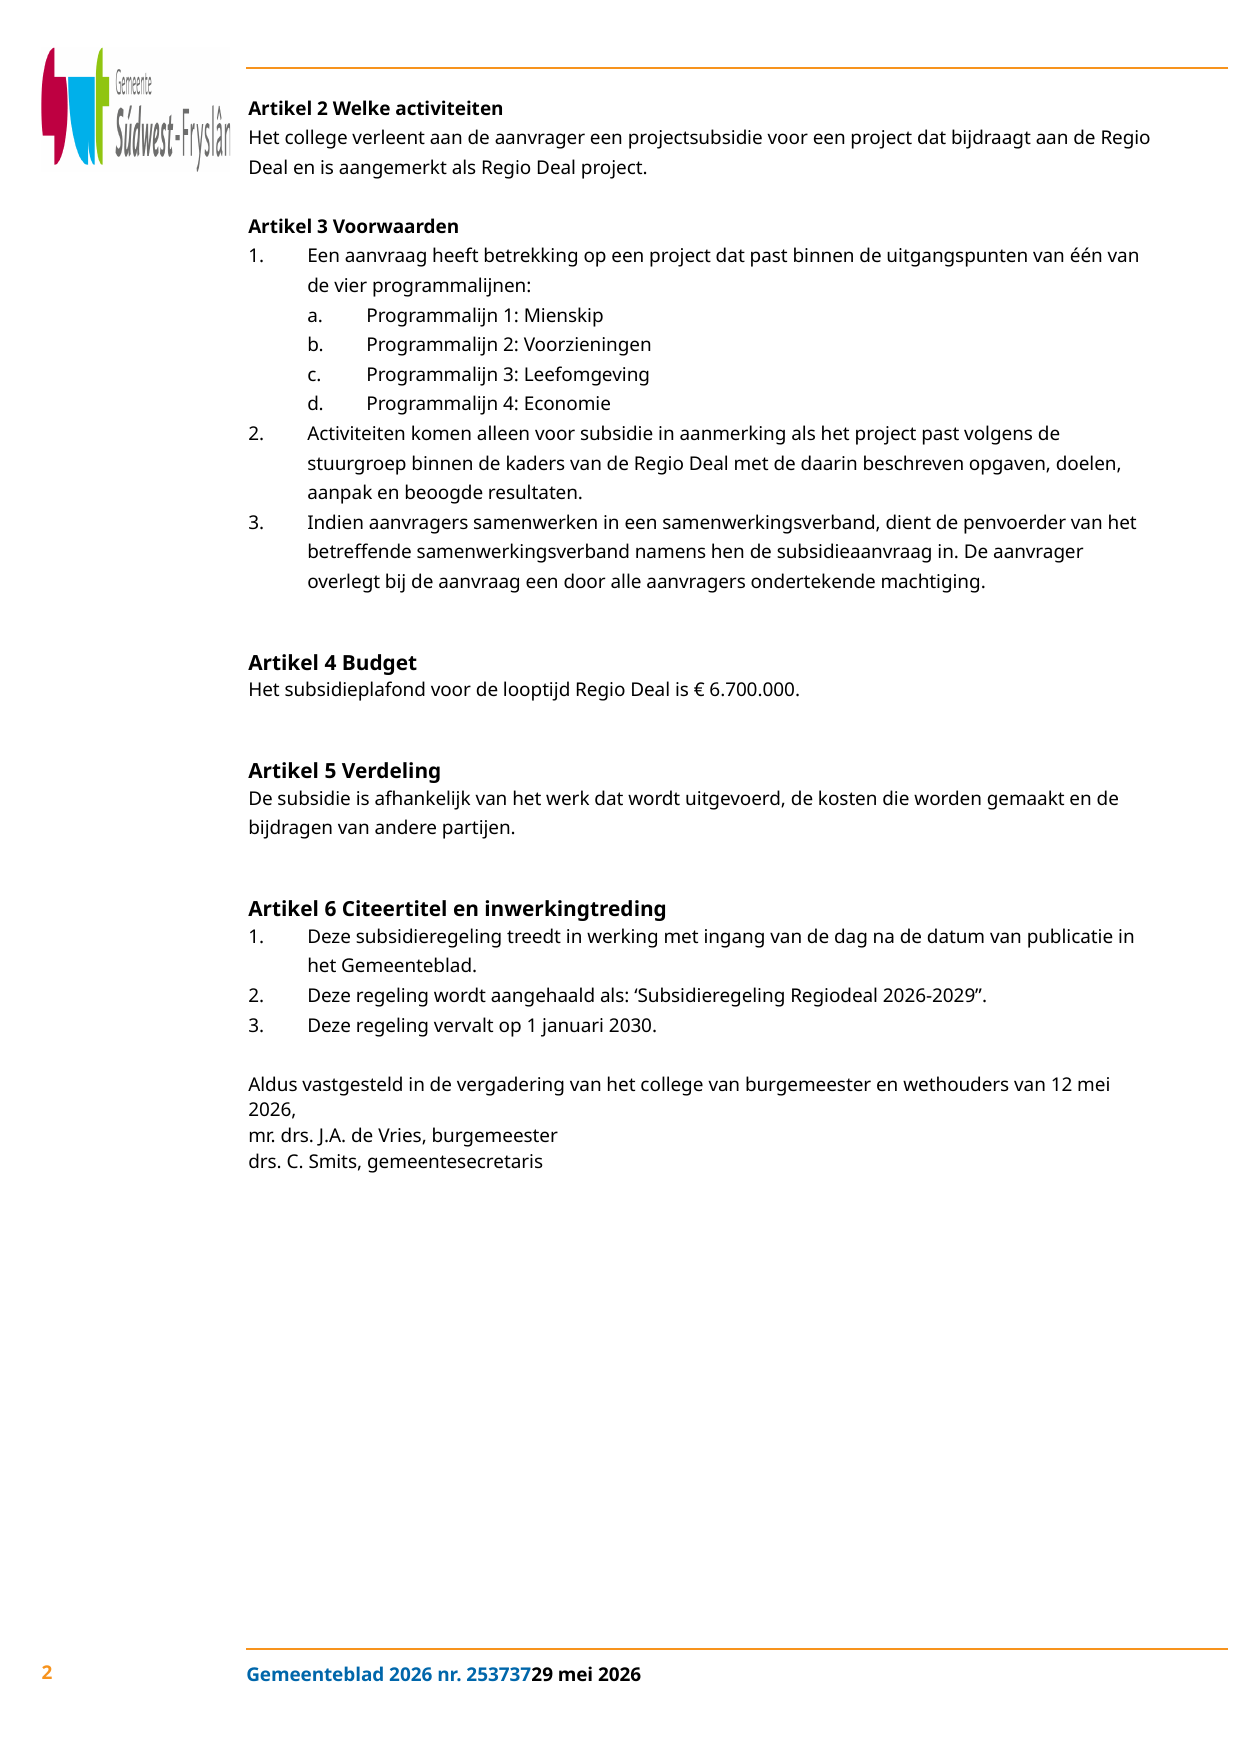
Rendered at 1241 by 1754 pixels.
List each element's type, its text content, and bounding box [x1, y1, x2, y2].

list Deze regeling wordt aangehaald als: ‘Subsidieregeling Regiodeal 2026-2029”. [248, 982, 1152, 1008]
list Programmalijn 1: Mienskip [307, 302, 1152, 328]
text Artikel 5 Verdeling [248, 757, 1152, 785]
picture [41, 47, 231, 172]
text Artikel 3 Voorwaarden [248, 213, 1152, 239]
text Het subsidieplafond voor de looptijd Regio Deal is € 6.700.000. [248, 677, 1152, 702]
list Deze subsidieregeling treedt in werking met ingang van de dag na de datum van publicatie in het Gemeenteblad. [248, 923, 1152, 978]
text Artikel 2 Welke activiteiten [248, 95, 1152, 121]
text mr. drs. J.A. de Vries, burgemeester [248, 1122, 1152, 1148]
list Indien aanvragers samenwerken in een samenwerkingsverband, dient de penvoerder van het betreffende samenwerkingsverband namens hen de subsidieaanvraag in. De aanvrager overlegt bij de aanvraag een door alle aanvragers ondertekende machtiging. [248, 509, 1152, 594]
text Aldus vastgesteld in de vergadering van het college van burgemeester en wethouders van 12 mei 2026, [248, 1071, 1152, 1122]
list Deze regeling vervalt op 1 januari 2030. [248, 1012, 1152, 1037]
list Een aanvraag heeft betrekking op een project dat past binnen de uitgangspunten van één van de vier programmalijnen: [248, 243, 1152, 298]
text Het college verleent aan de aanvrager een projectsubsidie voor een project dat bijdraagt aan de Regio Deal en is aangemerkt als Regio Deal project. [248, 124, 1152, 180]
list Activiteiten komen alleen voor subsidie in aanmerking als het project past volgens de stuurgroep binnen de kaders van de Regio Deal met de daarin beschreven opgaven, doelen, aanpak en beoogde resultaten. [248, 420, 1152, 505]
text Artikel 4 Budget [248, 648, 1152, 677]
list Programmalijn 4: Economie [307, 391, 1152, 416]
text drs. C. Smits, gemeentesecretaris [248, 1148, 1152, 1174]
list Programmalijn 2: Voorzieningen [307, 331, 1152, 357]
text De subsidie is afhankelijk van het werk dat wordt uitgevoerd, de kosten die worden gemaakt en de bijdragen van andere partijen. [248, 785, 1152, 840]
list Programmalijn 3: Leefomgeving [307, 361, 1152, 387]
text Artikel 6 Citeertitel en inwerkingtreding [248, 894, 1152, 923]
